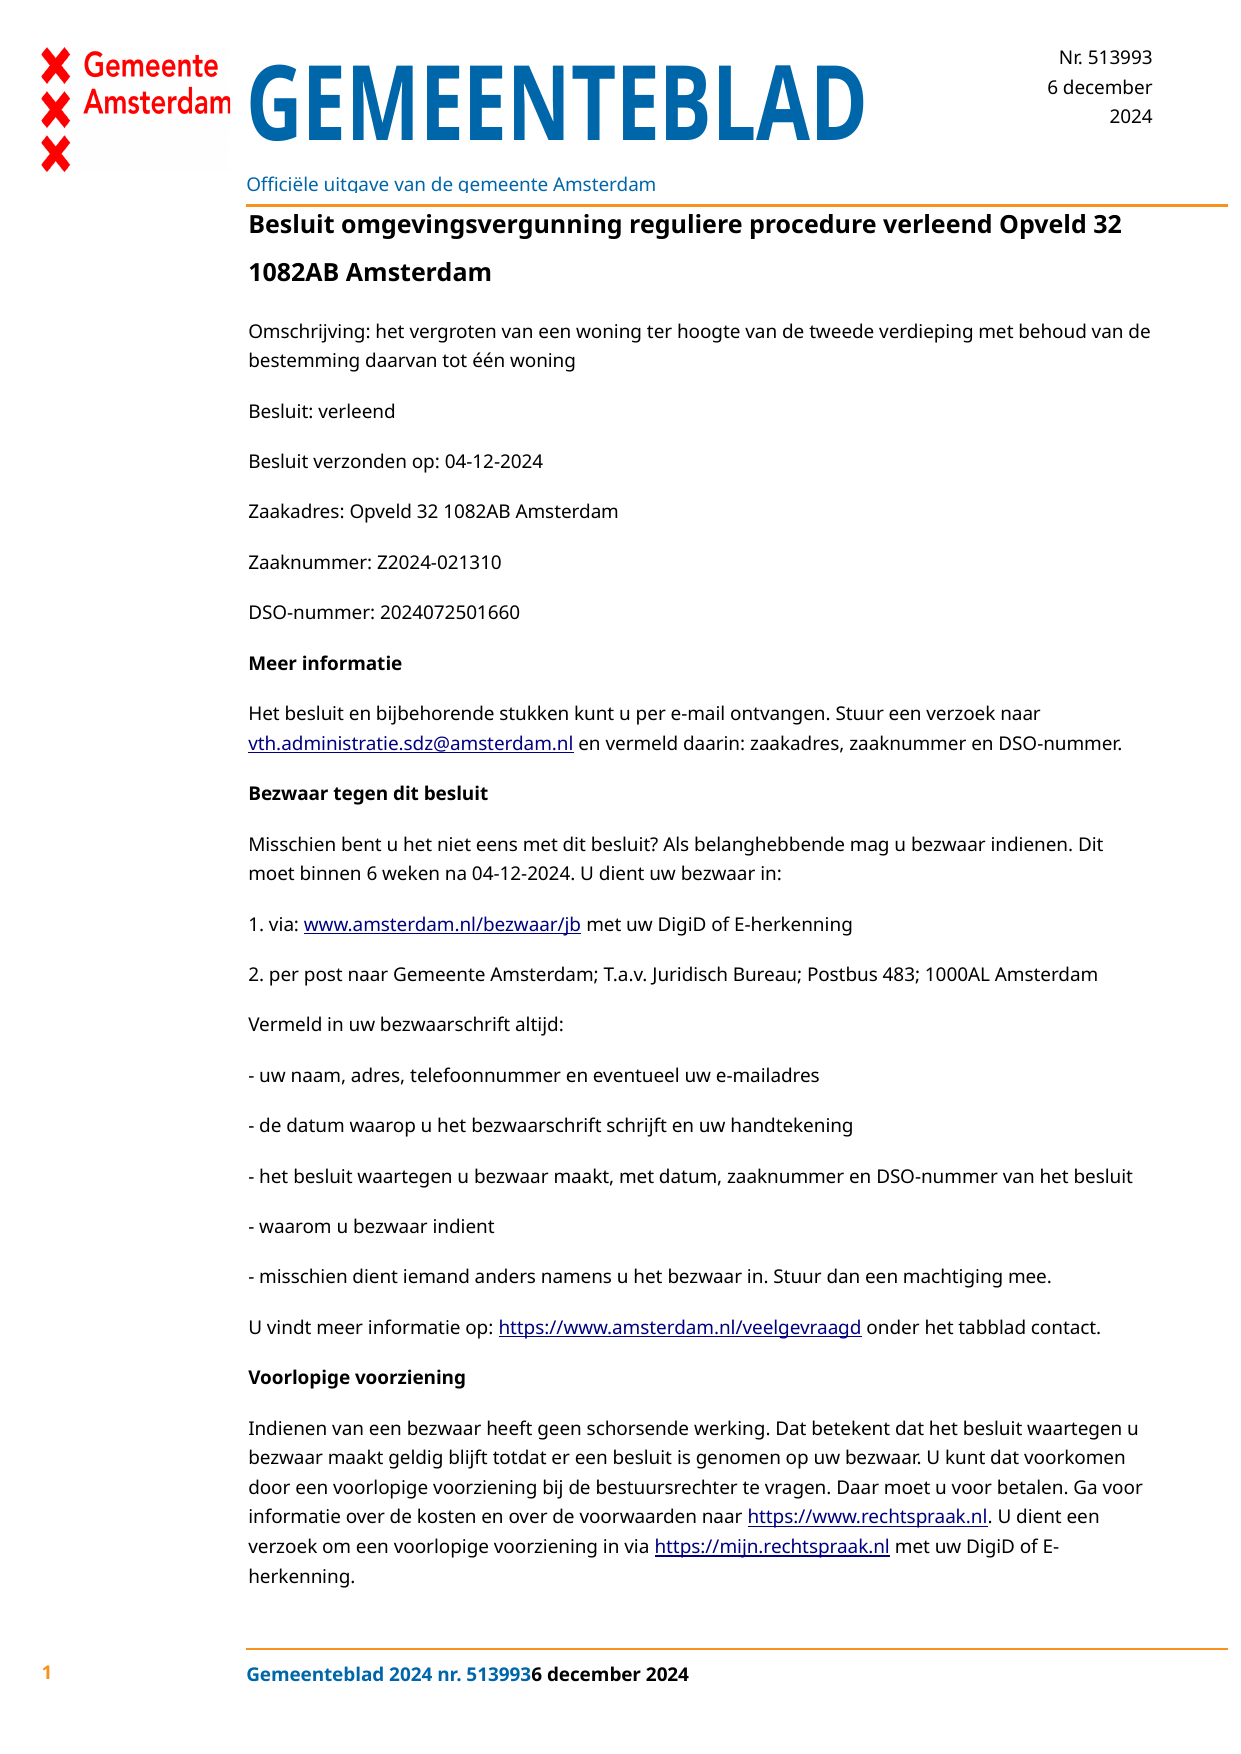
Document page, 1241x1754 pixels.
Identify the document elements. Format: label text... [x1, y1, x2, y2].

text - misschien dient iemand anders namens u het bezwaar in. Stuur dan een machtiging mee. [248, 1264, 1152, 1289]
text Besluit verzonden op: 04-12-2024 [248, 448, 1152, 474]
text 2. per post naar Gemeente Amsterdam; T.a.v. Juridisch Bureau; Postbus 483; 1000AL Amsterdam [248, 961, 1152, 987]
text - de datum waarop u het bezwaarschrift schrijft en uw handtekening [248, 1112, 1152, 1138]
text U vindt meer informatie op: https://www.amsterdam.nl/veelgevraagd onder het tabblad contact. [248, 1314, 1152, 1340]
text - uw naam, adres, telefoonnummer en eventueel uw e-mailadres [248, 1062, 1152, 1088]
text 1. via: www.amsterdam.nl/bezwaar/jb met uw DigiD of E-herkenning [248, 911, 1152, 937]
text Indienen van een bezwaar heeft geen schorsende werking. Dat betekent dat het besluit waartegen u bezwaar maakt geldig blijft totdat er een besluit is genomen op uw bezwaar. U kunt dat voorkomen door een voorlopige voorziening bij de bestuursrechter te vragen. Daar moet u voor betalen. Ga voor informatie over de kosten en over de voorwaarden naar https://www.rechtspraak.nl. U dient een verzoek om een voorlopige voorziening in via https://mijn.rechtspraak.nl met uw DigiD of E-herkenning. [248, 1415, 1152, 1589]
picture [41, 47, 231, 172]
text Omschrijving: het vergroten van een woning ter hoogte van de tweede verdieping met behoud van de bestemming daarvan tot één woning [248, 318, 1152, 373]
text Besluit omgevingsvergunning reguliere procedure verleend Opveld 32 1082AB Amsterdam [248, 207, 1152, 288]
text DSO-nummer: 2024072501660 [248, 599, 1152, 625]
text - het besluit waartegen u bezwaar maakt, met datum, zaaknummer en DSO-nummer van het besluit [248, 1163, 1152, 1189]
text Het besluit en bijbehorende stukken kunt u per e-mail ontvangen. Stuur een verzoek naar vth.administratie.sdz@amsterdam.nl en vermeld daarin: zaakadres, zaaknummer en DSO-nummer. [248, 700, 1152, 756]
text Voorlopige voorziening [248, 1364, 1152, 1390]
text Bezwaar tegen dit besluit [248, 780, 1152, 806]
text - waarom u bezwaar indient [248, 1213, 1152, 1239]
text Zaakadres: Opveld 32 1082AB Amsterdam [248, 499, 1152, 524]
text Besluit: verleend [248, 398, 1152, 424]
text Vermeld in uw bezwaarschrift altijd: [248, 1012, 1152, 1037]
text Meer informatie [248, 650, 1152, 676]
text Zaaknummer: Z2024-021310 [248, 549, 1152, 575]
text Misschien bent u het niet eens met dit besluit? Als belanghebbende mag u bezwaar indienen. Dit moet binnen 6 weken na 04-12-2024. U dient uw bezwaar in: [248, 831, 1152, 886]
